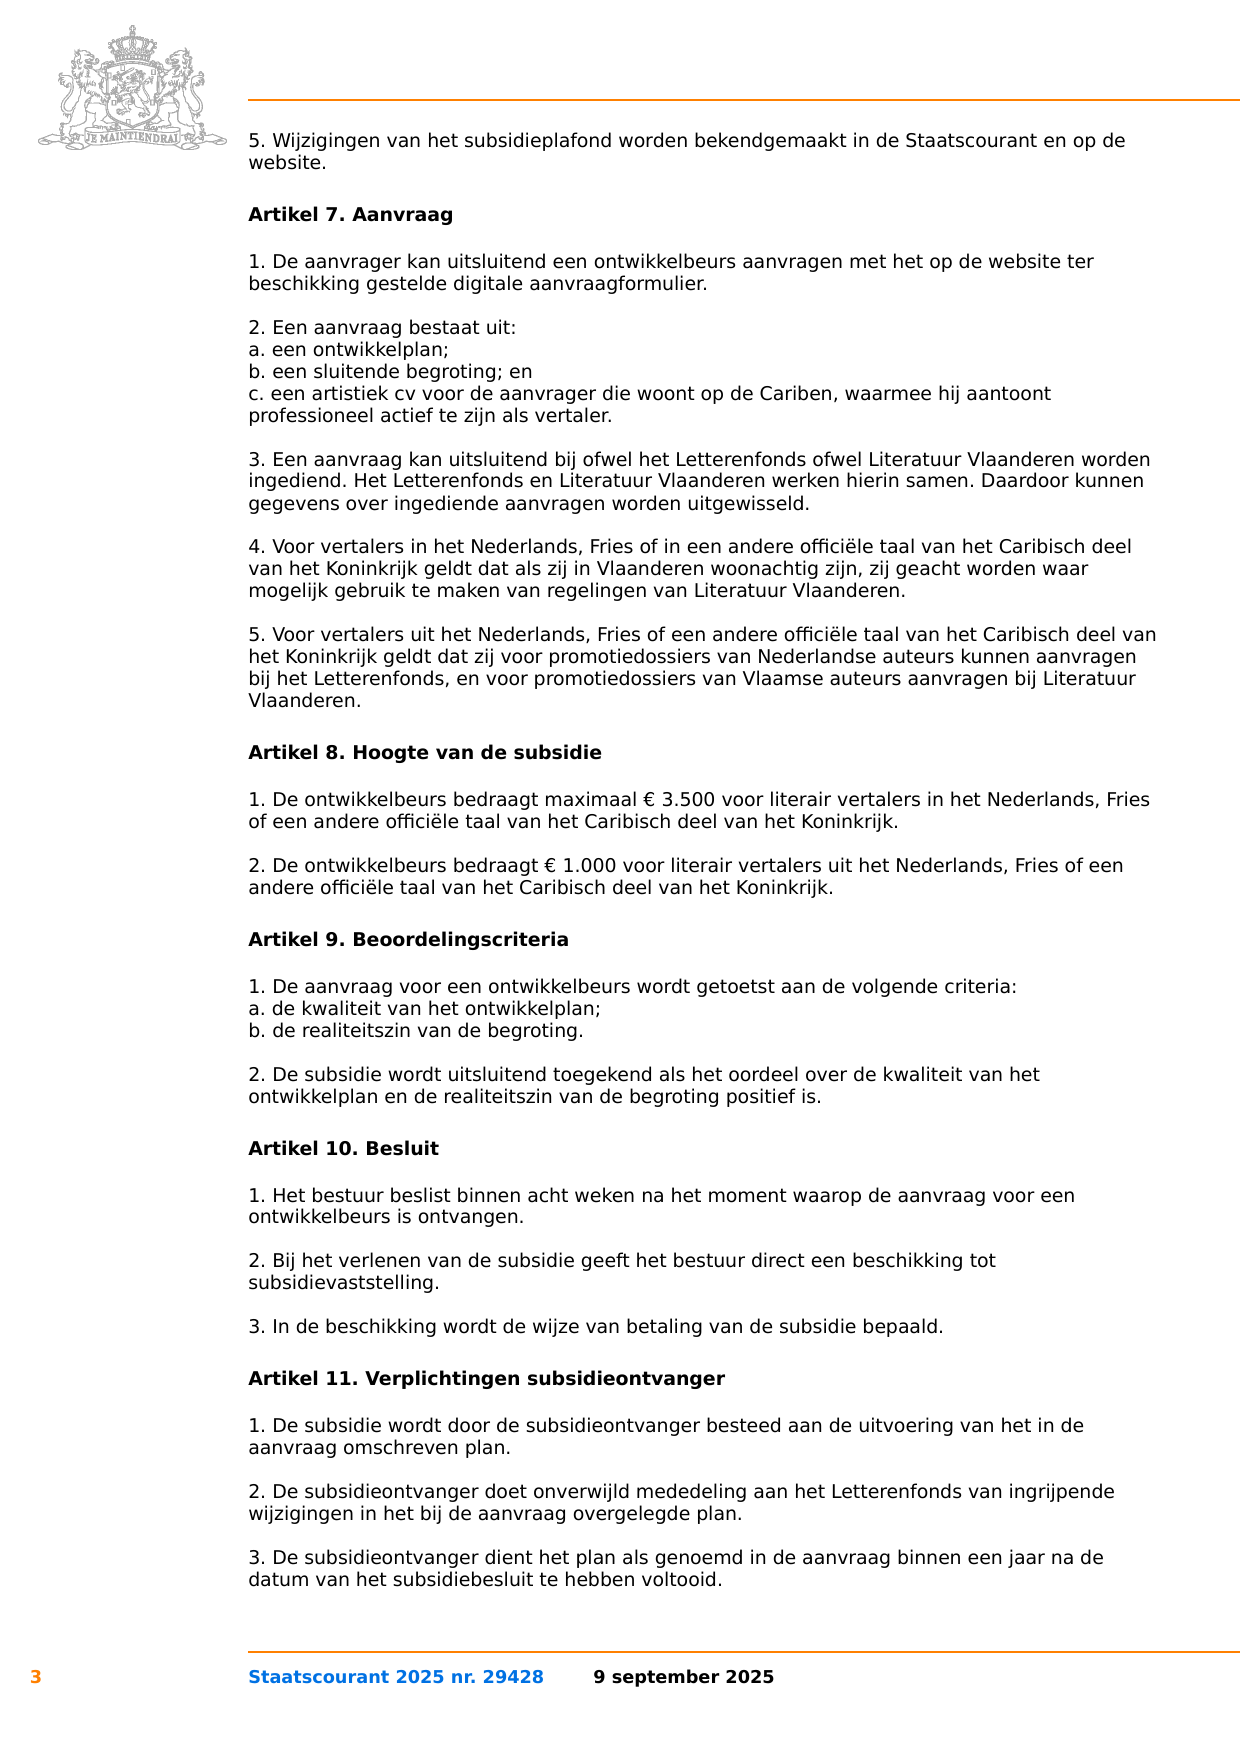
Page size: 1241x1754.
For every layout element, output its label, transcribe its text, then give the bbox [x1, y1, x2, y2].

text 1. Het bestuur beslist binnen acht weken na het moment waarop de aanvraag voor een ontwikkelbeurs is ontvangen. [248, 1184, 1163, 1228]
text 2. De subsidie wordt uitsluitend toegekend als het oordeel over de kwaliteit van het ontwikkelplan en de realiteitszin van de begroting positief is. [248, 1063, 1163, 1107]
text a. een ontwikkelplan; [248, 339, 1163, 361]
text 3. De subsidieontvanger dient het plan als genoemd in de aanvraag binnen een jaar na de datum van het subsidiebesluit te hebben voltooid. [248, 1547, 1163, 1591]
picture [38, 25, 227, 150]
text 1. De aanvraag voor een ontwikkelbeurs wordt getoetst aan de volgende criteria: [248, 976, 1163, 998]
text 2. Een aanvraag bestaat uit: [248, 317, 1163, 339]
text 1. De aanvrager kan uitsluitend een ontwikkelbeurs aanvragen met het op de website ter beschikking gestelde digitale aanvraagformulier. [248, 251, 1163, 295]
text 1. De subsidie wordt door de subsidieontvanger besteed aan de uitvoering van het in de aanvraag omschreven plan. [248, 1415, 1163, 1459]
subtitle Artikel 11. Verplichtingen subsidieontvanger [248, 1368, 1163, 1390]
text 2. De subsidieontvanger doet onverwijld mededeling aan het Letterenfonds van ingrijpende wijzigingen in het bij de aanvraag overgelegde plan. [248, 1481, 1163, 1525]
subtitle Artikel 7. Aanvraag [248, 204, 1163, 226]
text 3. In de beschikking wordt de wijze van betaling van de subsidie bepaald. [248, 1316, 1163, 1338]
subtitle Artikel 9. Beoordelingscriteria [248, 929, 1163, 951]
text 3. Een aanvraag kan uitsluitend bij ofwel het Letterenfonds ofwel Literatuur Vlaanderen worden ingediend. Het Letterenfonds en Literatuur Vlaanderen werken hierin samen. Daardoor kunnen gegevens over ingediende aanvragen worden uitgewisseld. [248, 448, 1163, 514]
text 5. Voor vertalers uit het Nederlands, Fries of een andere officiële taal van het Caribisch deel van het Koninkrijk geldt dat zij voor promotiedossiers van Nederlandse auteurs kunnen aanvragen bij het Letterenfonds, en voor promotiedossiers van Vlaamse auteurs aanvragen bij Literatuur Vlaanderen. [248, 624, 1163, 712]
text b. de realiteitszin van de begroting. [248, 1020, 1163, 1042]
text 2. Bij het verlenen van de subsidie geeft het bestuur direct een beschikking tot subsidievaststelling. [248, 1250, 1163, 1294]
text c. een artistiek cv voor de aanvrager die woont op de Cariben, waarmee hij aantoont professioneel actief te zijn als vertaler. [248, 383, 1163, 427]
text b. een sluitende begroting; en [248, 361, 1163, 383]
subtitle Artikel 10. Besluit [248, 1137, 1163, 1159]
text a. de kwaliteit van het ontwikkelplan; [248, 998, 1163, 1020]
text 5. Wijzigingen van het subsidieplafond worden bekendgemaakt in de Staatscourant en op de website. [248, 130, 1163, 174]
subtitle Artikel 8. Hoogte van de subsidie [248, 742, 1163, 764]
text 2. De ontwikkelbeurs bedraagt € 1.000 voor literair vertalers uit het Nederlands, Fries of een andere officiële taal van het Caribisch deel van het Koninkrijk. [248, 855, 1163, 899]
text 4. Voor vertalers in het Nederlands, Fries of in een andere officiële taal van het Caribisch deel van het Koninkrijk geldt dat als zij in Vlaanderen woonachtig zijn, zij geacht worden waar mogelijk gebruik te maken van regelingen van Literatuur Vlaanderen. [248, 536, 1163, 602]
text 1. De ontwikkelbeurs bedraagt maximaal € 3.500 voor literair vertalers in het Nederlands, Fries of een andere officiële taal van het Caribisch deel van het Koninkrijk. [248, 789, 1163, 833]
